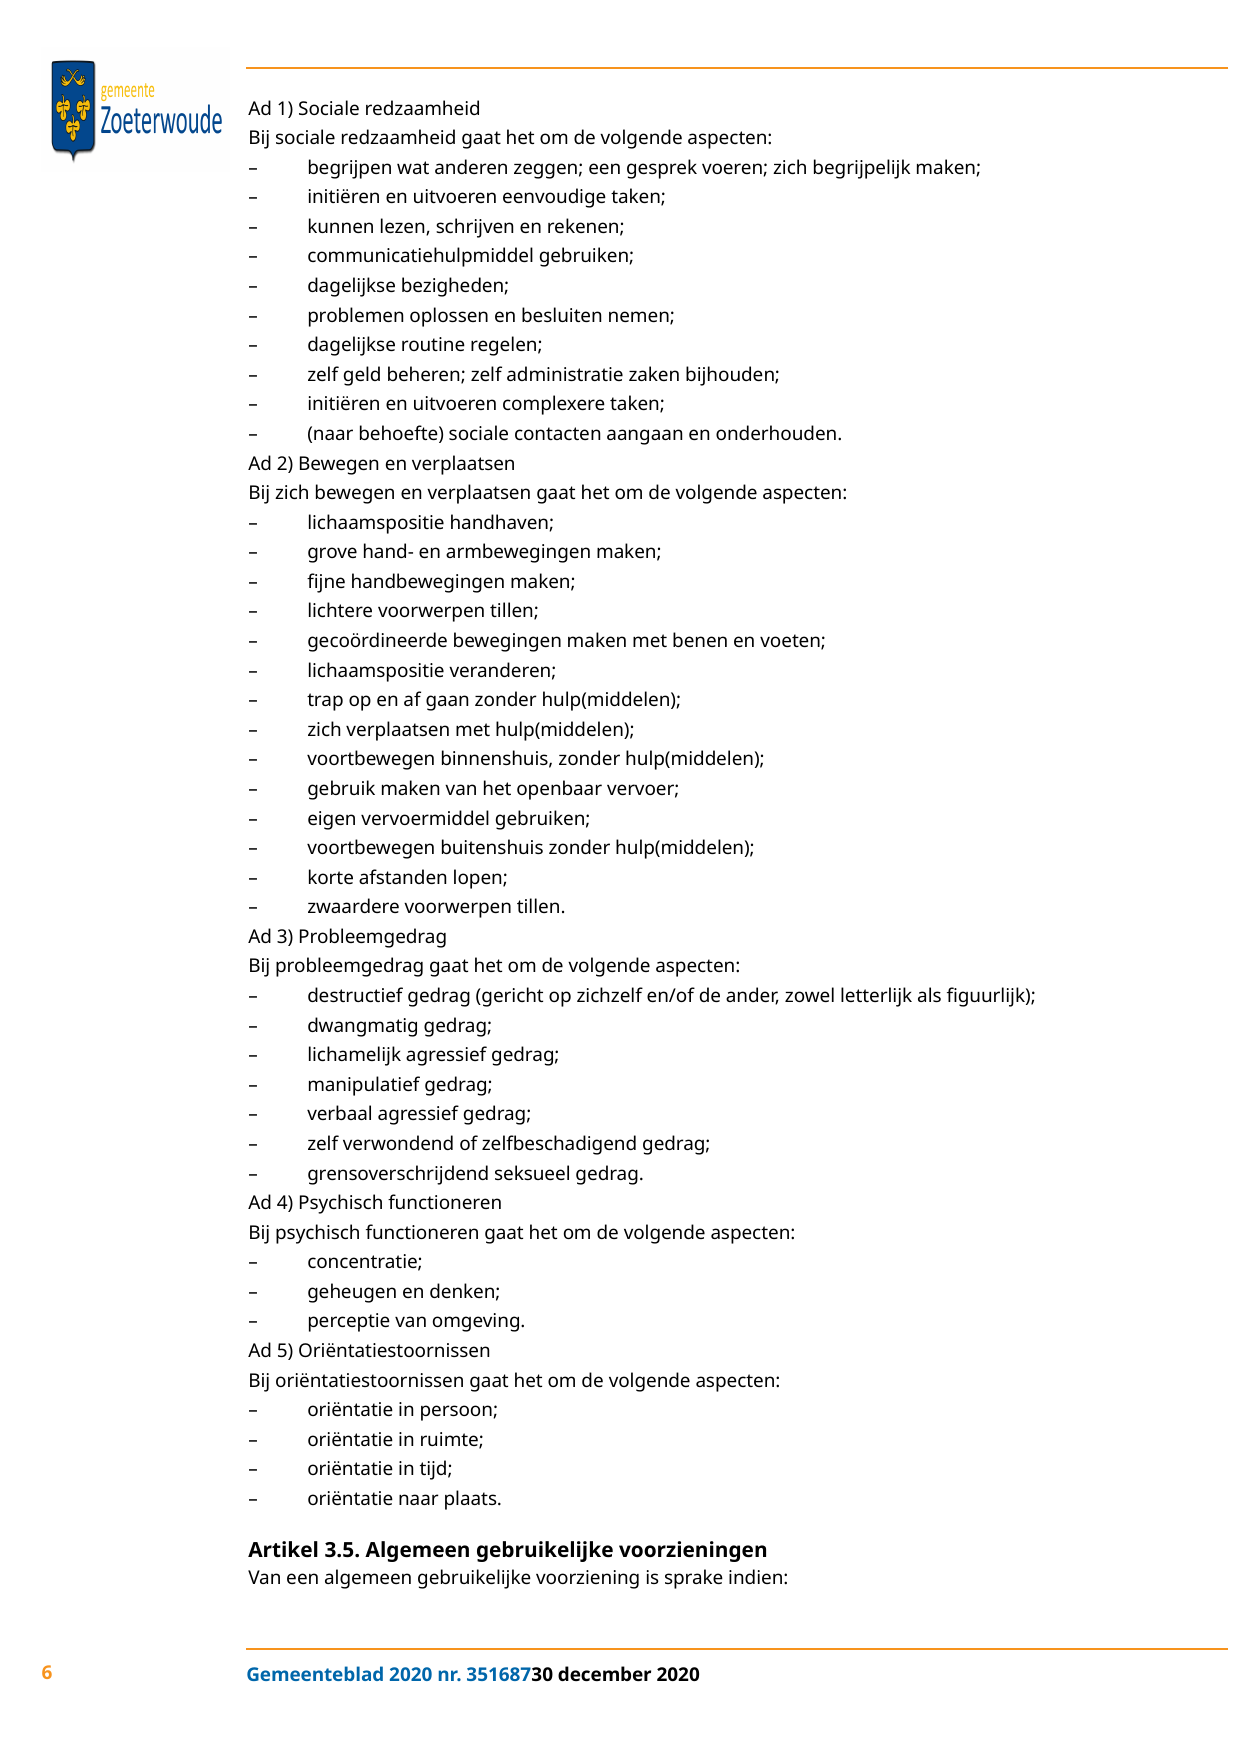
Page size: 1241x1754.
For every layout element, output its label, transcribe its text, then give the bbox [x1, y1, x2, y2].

list initiëren en uitvoeren eenvoudige taken; [248, 183, 1152, 209]
text Bij oriëntatiestoornissen gaat het om de volgende aspecten: [248, 1367, 1152, 1393]
list grove hand- en armbewegingen maken; [248, 538, 1152, 564]
list voortbewegen buitenshuis zonder hulp(middelen); [248, 834, 1152, 860]
list lichaamspositie veranderen; [248, 657, 1152, 683]
text Ad 5) Oriëntatiestoornissen [248, 1337, 1152, 1363]
list problemen oplossen en besluiten nemen; [248, 302, 1152, 328]
list oriëntatie in ruimte; [248, 1426, 1152, 1452]
list kunnen lezen, schrijven en rekenen; [248, 213, 1152, 239]
list destructief gedrag (gericht op zichzelf en/of de ander, zowel letterlijk als figuurlijk); [248, 982, 1152, 1008]
list fijne handbewegingen maken; [248, 568, 1152, 594]
text Bij probleemgedrag gaat het om de volgende aspecten: [248, 953, 1152, 978]
list dagelijkse routine regelen; [248, 331, 1152, 357]
text Bij sociale redzaamheid gaat het om de volgende aspecten: [248, 124, 1152, 150]
list begrijpen wat anderen zeggen; een gesprek voeren; zich begrijpelijk maken; [248, 154, 1152, 180]
text Ad 2) Bewegen en verplaatsen [248, 450, 1152, 476]
list oriëntatie in persoon; [248, 1396, 1152, 1422]
list lichtere voorwerpen tillen; [248, 598, 1152, 623]
list gebruik maken van het openbaar vervoer; [248, 775, 1152, 801]
list grensoverschrijdend seksueel gedrag. [248, 1160, 1152, 1186]
text Ad 3) Probleemgedrag [248, 923, 1152, 949]
list (naar behoefte) sociale contacten aangaan en onderhouden. [248, 420, 1152, 446]
text Van een algemeen gebruikelijke voorziening is sprake indien: [248, 1564, 1152, 1590]
list concentratie; [248, 1248, 1152, 1274]
text Ad 1) Sociale redzaamheid [248, 95, 1152, 121]
list zelf geld beheren; zelf administratie zaken bijhouden; [248, 361, 1152, 387]
list zich verplaatsen met hulp(middelen); [248, 716, 1152, 742]
text Ad 4) Psychisch functioneren [248, 1189, 1152, 1215]
text Bij zich bewegen en verplaatsen gaat het om de volgende aspecten: [248, 479, 1152, 505]
list trap op en af gaan zonder hulp(middelen); [248, 686, 1152, 712]
list korte afstanden lopen; [248, 864, 1152, 890]
list zwaardere voorwerpen tillen. [248, 893, 1152, 919]
list lichamelijk agressief gedrag; [248, 1041, 1152, 1067]
list communicatiehulpmiddel gebruiken; [248, 243, 1152, 268]
text Bij psychisch functioneren gaat het om de volgende aspecten: [248, 1219, 1152, 1245]
list zelf verwondend of zelfbeschadigend gedrag; [248, 1130, 1152, 1156]
list oriëntatie in tijd; [248, 1456, 1152, 1481]
list voortbewegen binnenshuis, zonder hulp(middelen); [248, 746, 1152, 771]
list dagelijkse bezigheden; [248, 272, 1152, 298]
list dwangmatig gedrag; [248, 1012, 1152, 1038]
list manipulatief gedrag; [248, 1071, 1152, 1097]
list initiëren en uitvoeren complexere taken; [248, 391, 1152, 416]
text Artikel 3.5. Algemeen gebruikelijke voorzieningen [248, 1536, 1152, 1564]
list perceptie van omgeving. [248, 1308, 1152, 1333]
list lichaamspositie handhaven; [248, 509, 1152, 535]
list oriëntatie naar plaats. [248, 1485, 1152, 1511]
picture [41, 47, 231, 172]
list eigen vervoermiddel gebruiken; [248, 805, 1152, 831]
list verbaal agressief gedrag; [248, 1101, 1152, 1126]
list gecoördineerde bewegingen maken met benen en voeten; [248, 627, 1152, 653]
list geheugen en denken; [248, 1278, 1152, 1304]
